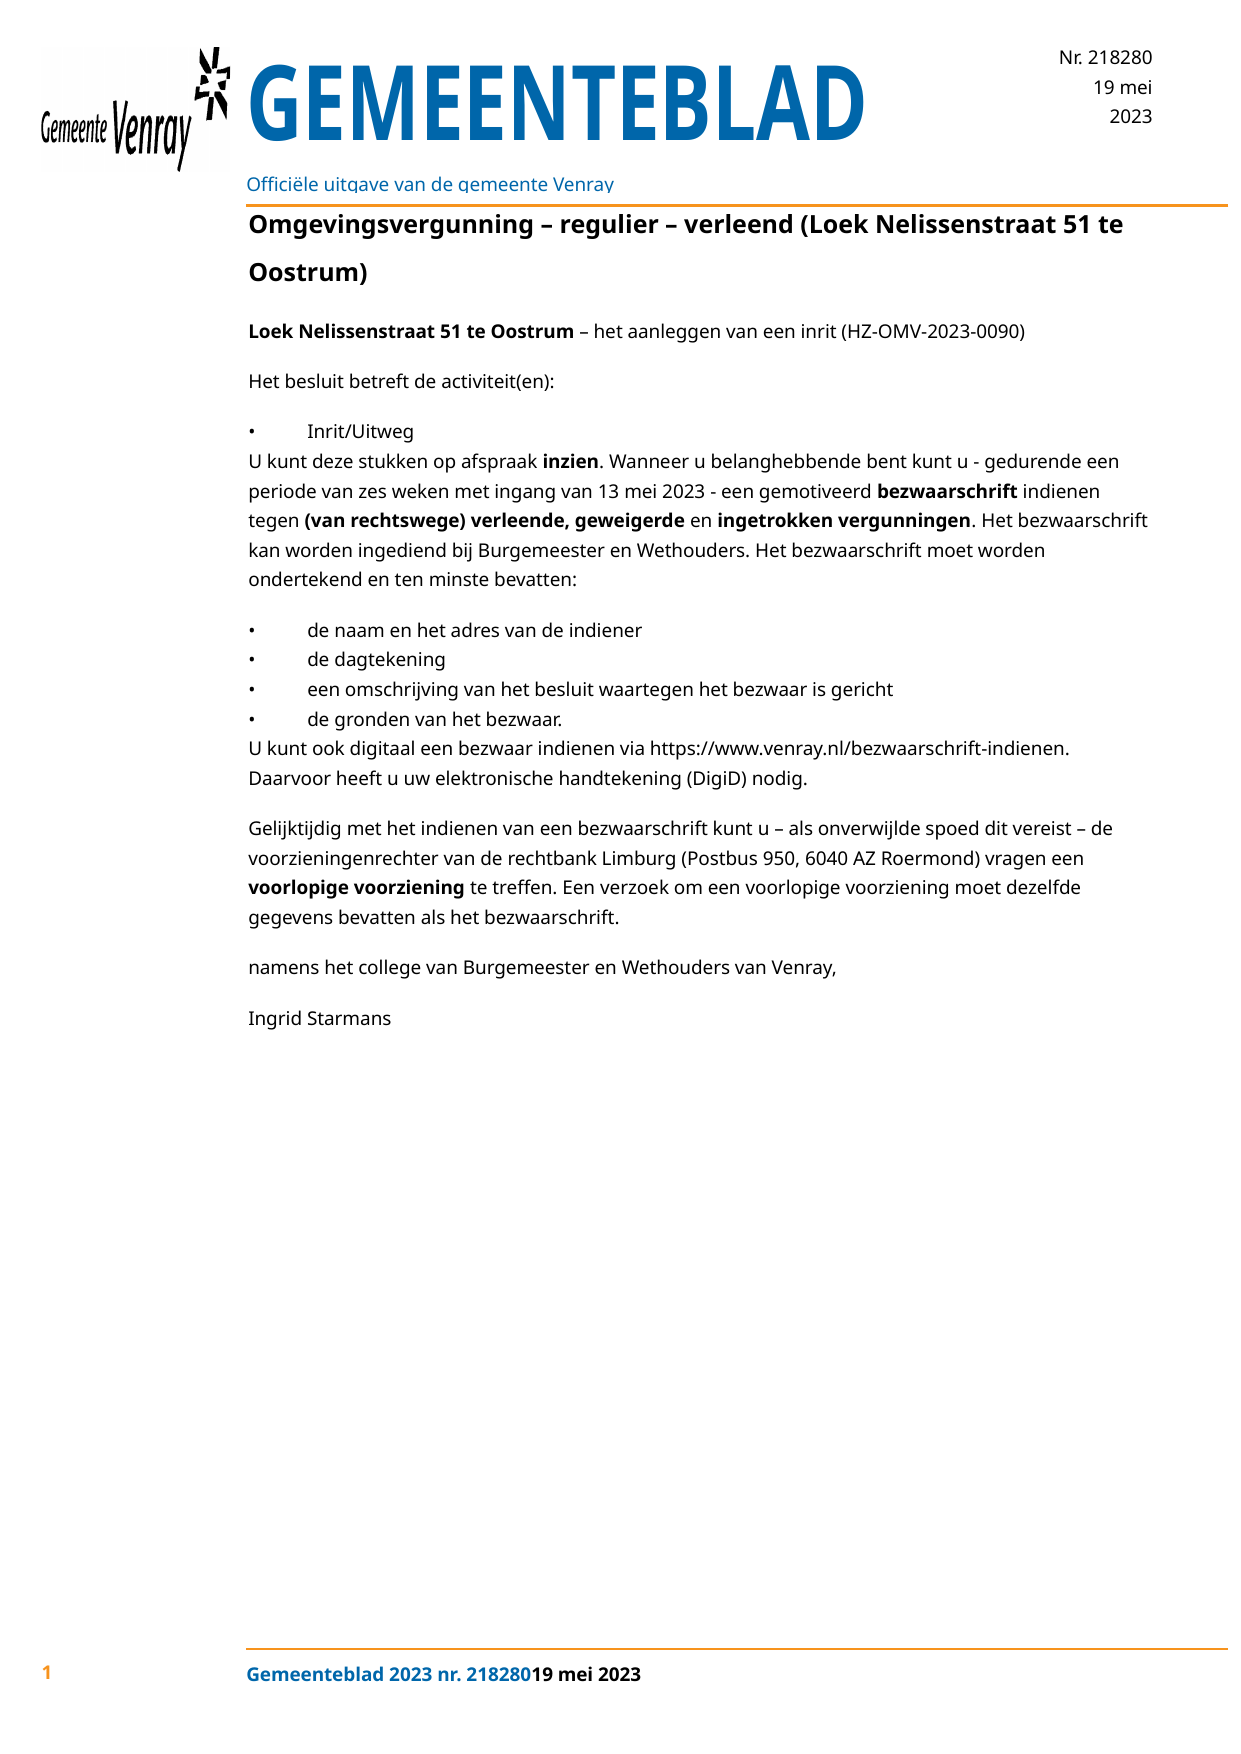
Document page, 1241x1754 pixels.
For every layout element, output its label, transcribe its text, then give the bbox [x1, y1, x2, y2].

list de gronden van het bezwaar. [248, 706, 1152, 732]
text Ingrid Starmans [248, 1005, 1152, 1031]
list Inrit/Uitweg [248, 419, 1152, 444]
text namens het college van Burgemeester en Wethouders van Venray, [248, 954, 1152, 980]
text U kunt ook digitaal een bezwaar indienen via https://www.venray.nl/bezwaarschrift-indienen. Daarvoor heeft u uw elektronische handtekening (DigiD) nodig. [248, 735, 1152, 791]
text Het besluit betreft de activiteit(en): [248, 368, 1152, 394]
text Loek Nelissenstraat 51 te Oostrum – het aanleggen van een inrit (HZ-OMV-2023-0090) [248, 318, 1152, 344]
list de naam en het adres van de indiener [248, 617, 1152, 643]
text U kunt deze stukken op afspraak inzien. Wanneer u belanghebbende bent kunt u - gedurende een periode van zes weken met ingang van 13 mei 2023 - een gemotiveerd bezwaarschrift indienen tegen (van rechtswege) verleende, geweigerde en ingetrokken vergunningen. Het bezwaarschrift kan worden ingediend bij Burgemeester en Wethouders. Het bezwaarschrift moet worden ondertekend en ten minste bevatten: [248, 448, 1152, 592]
list een omschrijving van het besluit waartegen het bezwaar is gericht [248, 676, 1152, 702]
list de dagtekening [248, 647, 1152, 672]
text Omgevingsvergunning – regulier – verleend (Loek Nelissenstraat 51 te Oostrum) [248, 207, 1152, 288]
picture [41, 47, 231, 172]
text Gelijktijdig met het indienen van een bezwaarschrift kunt u – als onverwijlde spoed dit vereist – de voorzieningenrechter van de rechtbank Limburg (Postbus 950, 6040 AZ Roermond) vragen een voorlopige voorziening te treffen. Een verzoek om een voorlopige voorziening moet dezelfde gegevens bevatten als het bezwaarschrift. [248, 815, 1152, 930]
